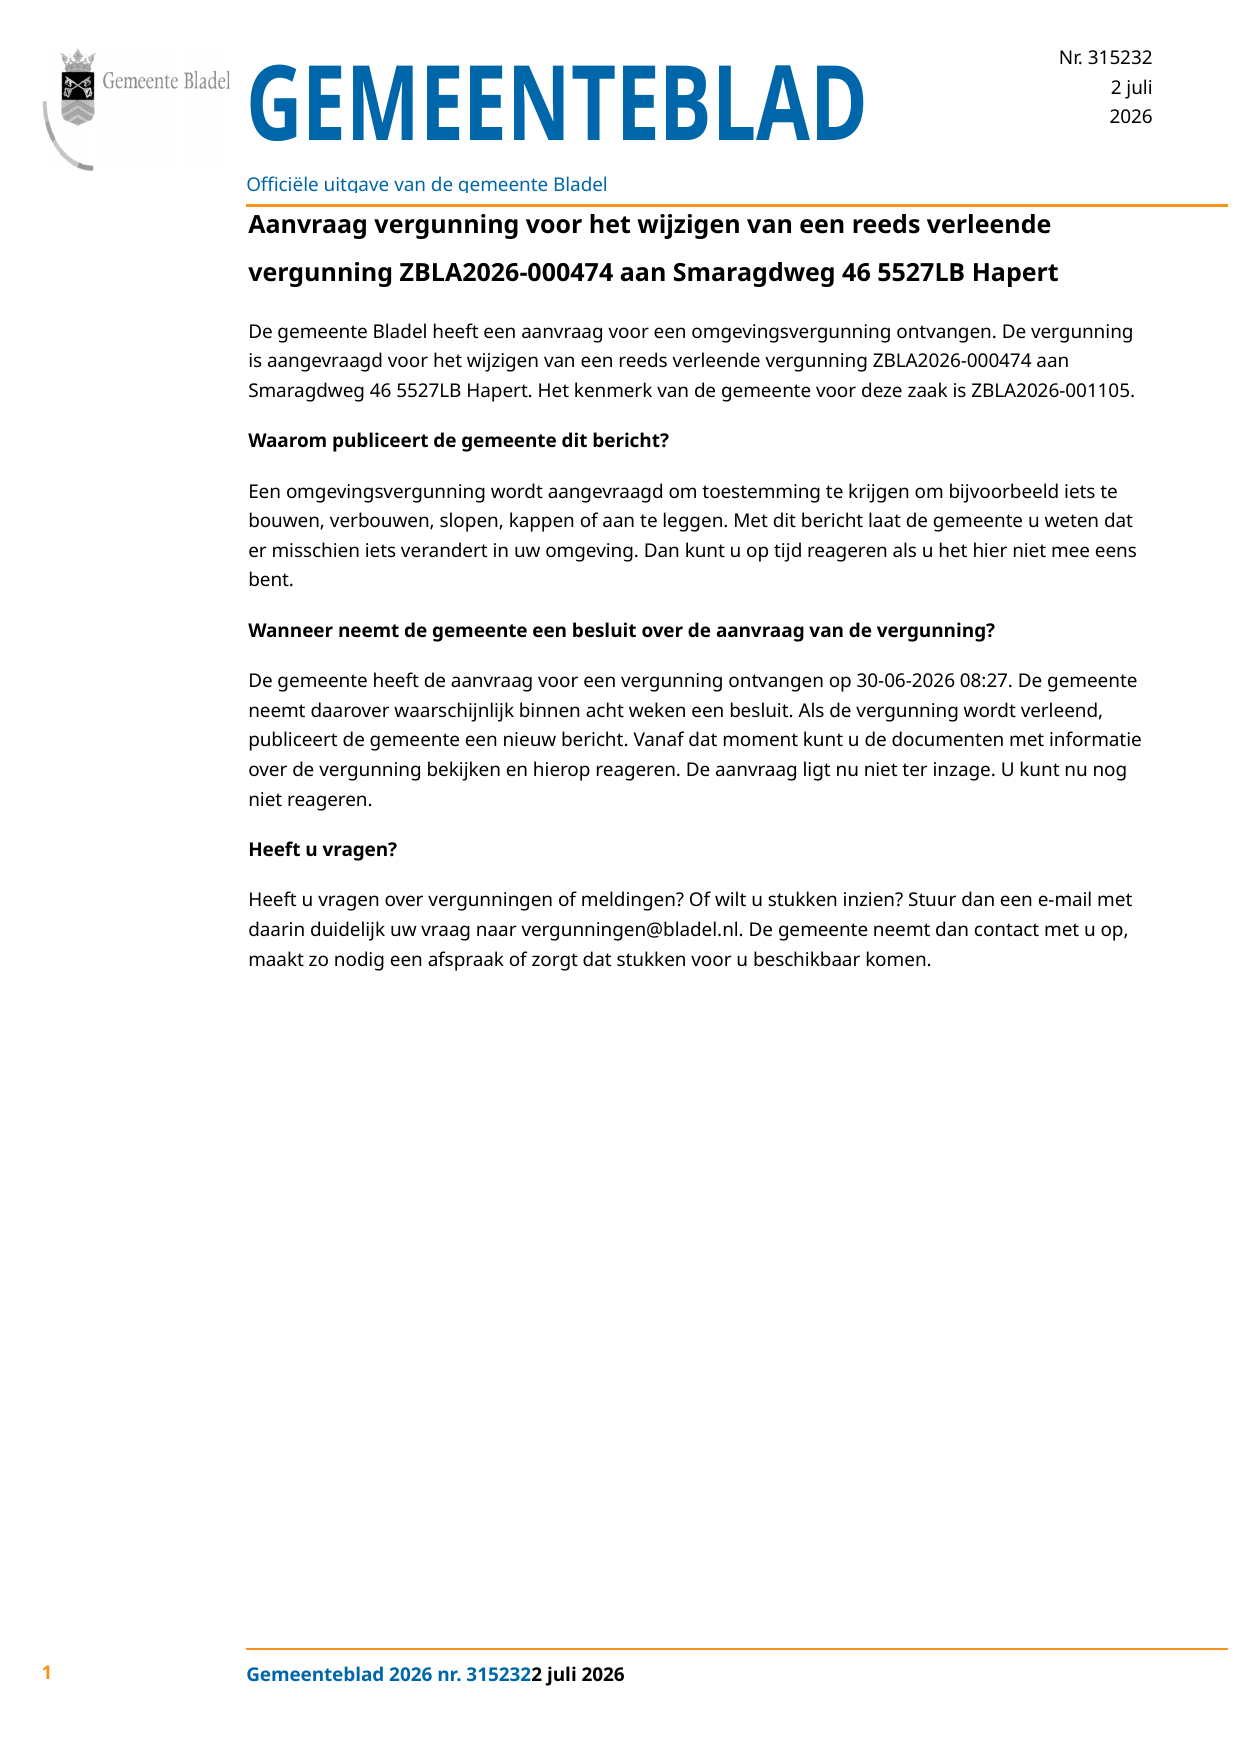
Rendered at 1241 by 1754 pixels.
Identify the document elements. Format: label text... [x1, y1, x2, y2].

text Een omgevingsvergunning wordt aangevraagd om toestemming te krijgen om bijvoorbeeld iets te bouwen, verbouwen, slopen, kappen of aan te leggen. Met dit bericht laat de gemeente u weten dat er misschien iets verandert in uw omgeving. Dan kunt u op tijd reageren als u het hier niet mee eens bent. [248, 478, 1152, 592]
text De gemeente Bladel heeft een aanvraag voor een omgevingsvergunning ontvangen. De vergunning is aangevraagd voor het wijzigen van een reeds verleende vergunning ZBLA2026-000474 aan Smaragdweg 46 5527LB Hapert. Het kenmerk van de gemeente voor deze zaak is ZBLA2026-001105. [248, 318, 1152, 403]
picture [41, 47, 231, 172]
text De gemeente heeft de aanvraag voor een vergunning ontvangen op 30-06-2026 08:27. De gemeente neemt daarover waarschijnlijk binnen acht weken een besluit. Als de vergunning wordt verleend, publiceert de gemeente een nieuw bericht. Vanaf dat moment kunt u de documenten met informatie over de vergunning bekijken en hierop reageren. De aanvraag ligt nu niet ter inzage. U kunt nu nog niet reageren. [248, 667, 1152, 812]
text Waarom publiceert de gemeente dit bericht? [248, 427, 1152, 453]
text Wanneer neemt de gemeente een besluit over de aanvraag van de vergunning? [248, 617, 1152, 643]
text Aanvraag vergunning voor het wijzigen van een reeds verleende vergunning ZBLA2026-000474 aan Smaragdweg 46 5527LB Hapert [248, 207, 1152, 288]
text Heeft u vragen? [248, 836, 1152, 862]
text Heeft u vragen over vergunningen of meldingen? Of wilt u stukken inzien? Stuur dan een e-mail met daarin duidelijk uw vraag naar vergunningen@bladel.nl. De gemeente neemt dan contact met u op, maakt zo nodig een afspraak of zorgt dat stukken voor u beschikbaar komen. [248, 887, 1152, 972]
